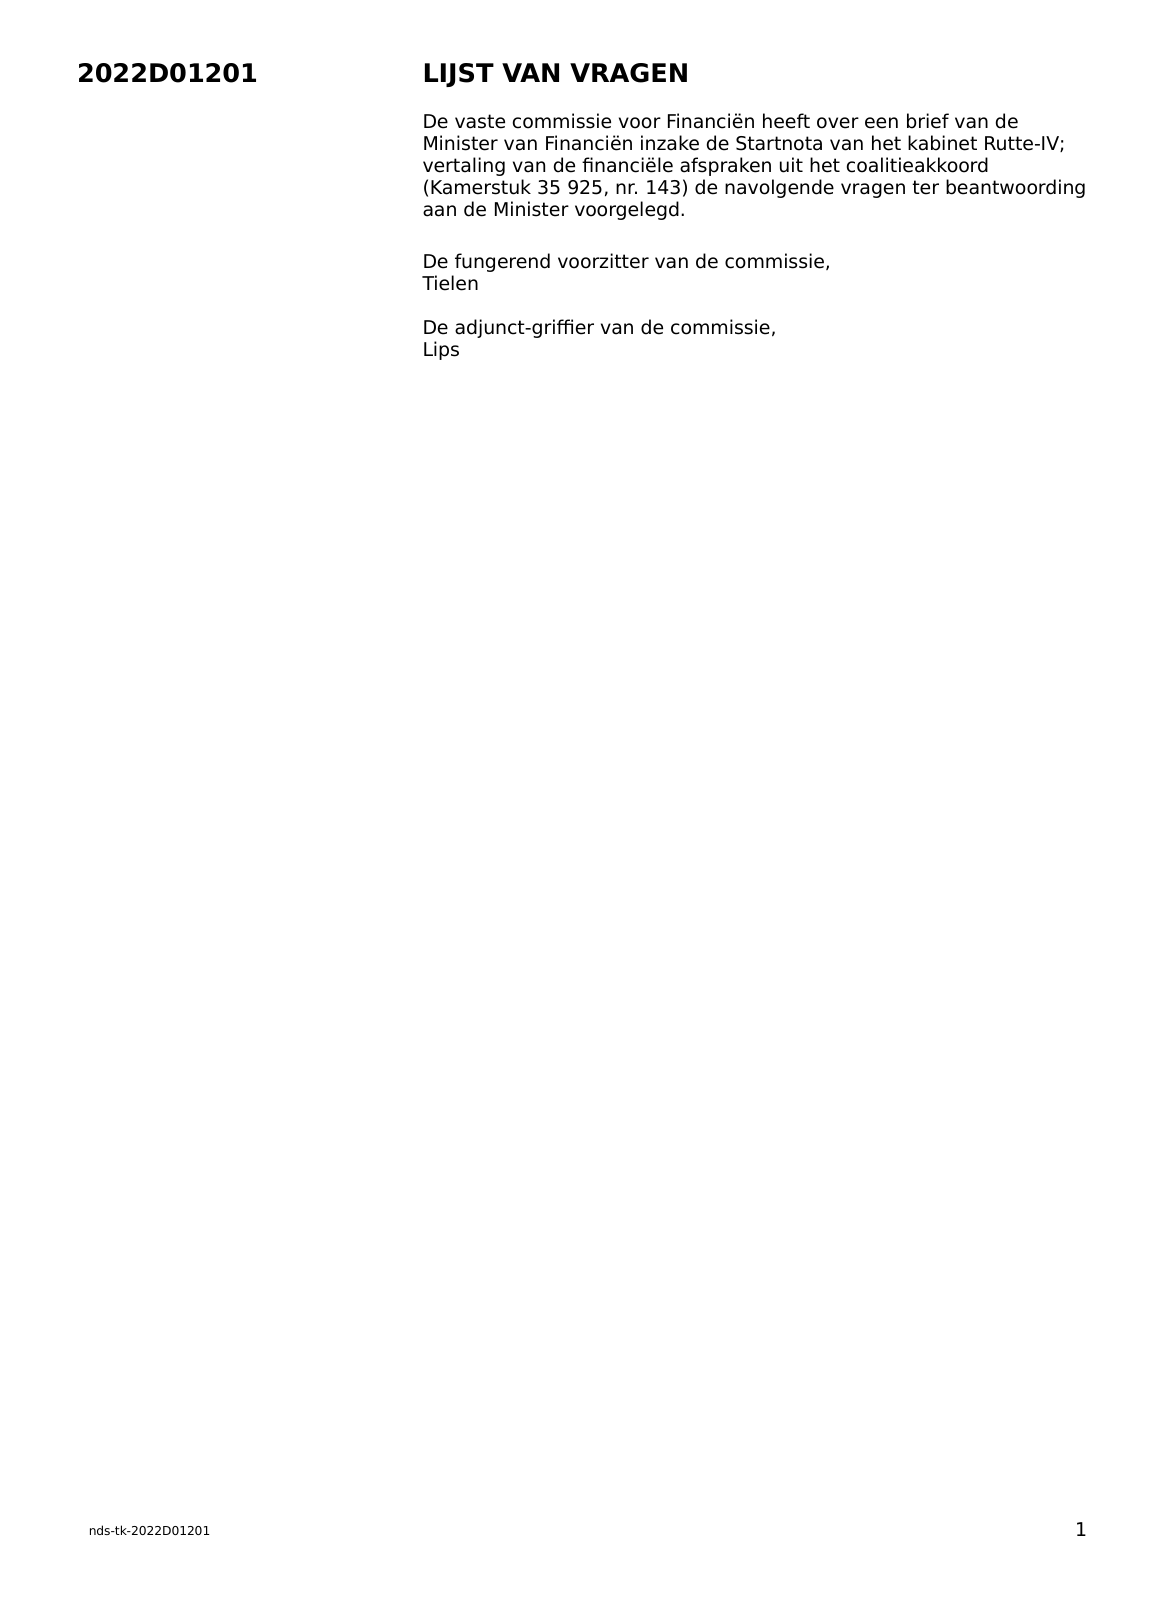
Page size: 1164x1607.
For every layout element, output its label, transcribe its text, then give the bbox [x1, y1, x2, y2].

text nds-tk-2022D01201 [88, 1524, 323, 1538]
text De adjunct-griffier van de commissie, Lips [422, 317, 1087, 361]
text 2022D01201 LIJST VAN VRAGEN [77, 59, 1087, 89]
text De fungerend voorzitter van de commissie, Tielen [422, 251, 1087, 295]
text De vaste commissie voor Financiën heeft over een brief van de Minister van Financiën inzake de Startnota van het kabinet Rutte-IV; vertaling van de financiële afspraken uit het coalitieakkoord (Kamerstuk 35 925, nr. 143) de navolgende vragen ter beantwoording aan de Minister voorgelegd. [422, 111, 1087, 221]
